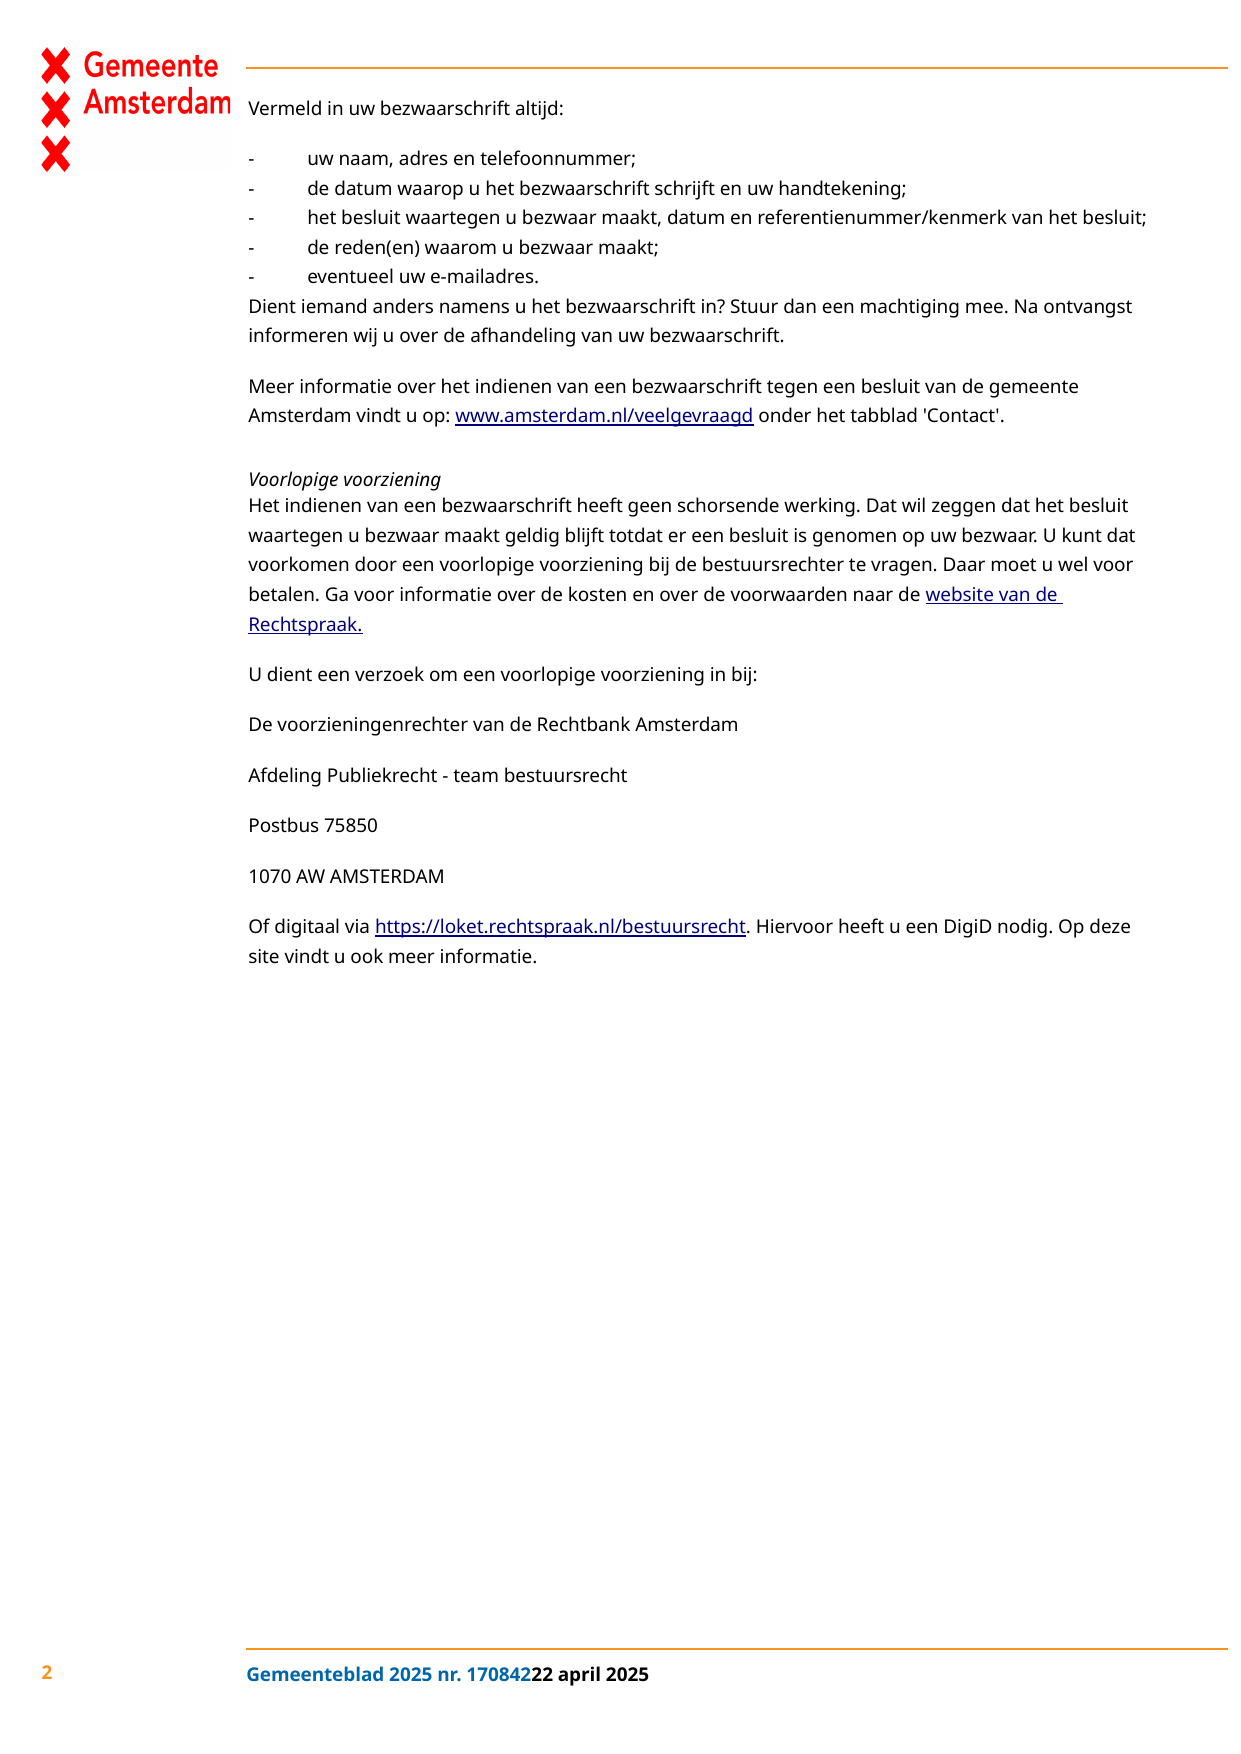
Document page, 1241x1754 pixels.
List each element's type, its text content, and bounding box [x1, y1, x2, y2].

picture [41, 47, 231, 172]
list het besluit waartegen u bezwaar maakt, datum en referentienummer/kenmerk van het besluit; [248, 204, 1152, 230]
text Meer informatie over het indienen van een bezwaarschrift tegen een besluit van de gemeente Amsterdam vindt u op: www.amsterdam.nl/veelgevraagd onder het tabblad 'Contact'. [248, 373, 1152, 428]
text Afdeling Publiekrecht - team bestuursrecht [248, 762, 1152, 788]
list eventueel uw e-mailadres. [248, 263, 1152, 289]
text De voorzieningenrechter van de Rechtbank Amsterdam [248, 712, 1152, 737]
list uw naam, adres en telefoonnummer; [248, 145, 1152, 171]
text Het indienen van een bezwaarschrift heeft geen schorsende werking. Dat wil zeggen dat het besluit waartegen u bezwaar maakt geldig blijft totdat er een besluit is genomen op uw bezwaar. U kunt dat voorkomen door een voorlopige voorziening bij de bestuursrechter te vragen. Daar moet u wel voor betalen. Ga voor informatie over de kosten en over de voorwaarden naar de website van de Rechtspraak. [248, 492, 1152, 636]
text Voorlopige voorziening [248, 467, 1152, 492]
text U dient een verzoek om een voorlopige voorziening in bij: [248, 661, 1152, 687]
text Dient iemand anders namens u het bezwaarschrift in? Stuur dan een machtiging mee. Na ontvangst informeren wij u over de afhandeling van uw bezwaarschrift. [248, 293, 1152, 348]
text 1070 AW AMSTERDAM [248, 863, 1152, 888]
list de reden(en) waarom u bezwaar maakt; [248, 234, 1152, 260]
text Of digitaal via https://loket.rechtspraak.nl/bestuursrecht. Hiervoor heeft u een DigiD nodig. Op deze site vindt u ook meer informatie. [248, 913, 1152, 968]
list de datum waarop u het bezwaarschrift schrijft en uw handtekening; [248, 175, 1152, 201]
text Postbus 75850 [248, 812, 1152, 838]
text Vermeld in uw bezwaarschrift altijd: [248, 95, 1152, 121]
